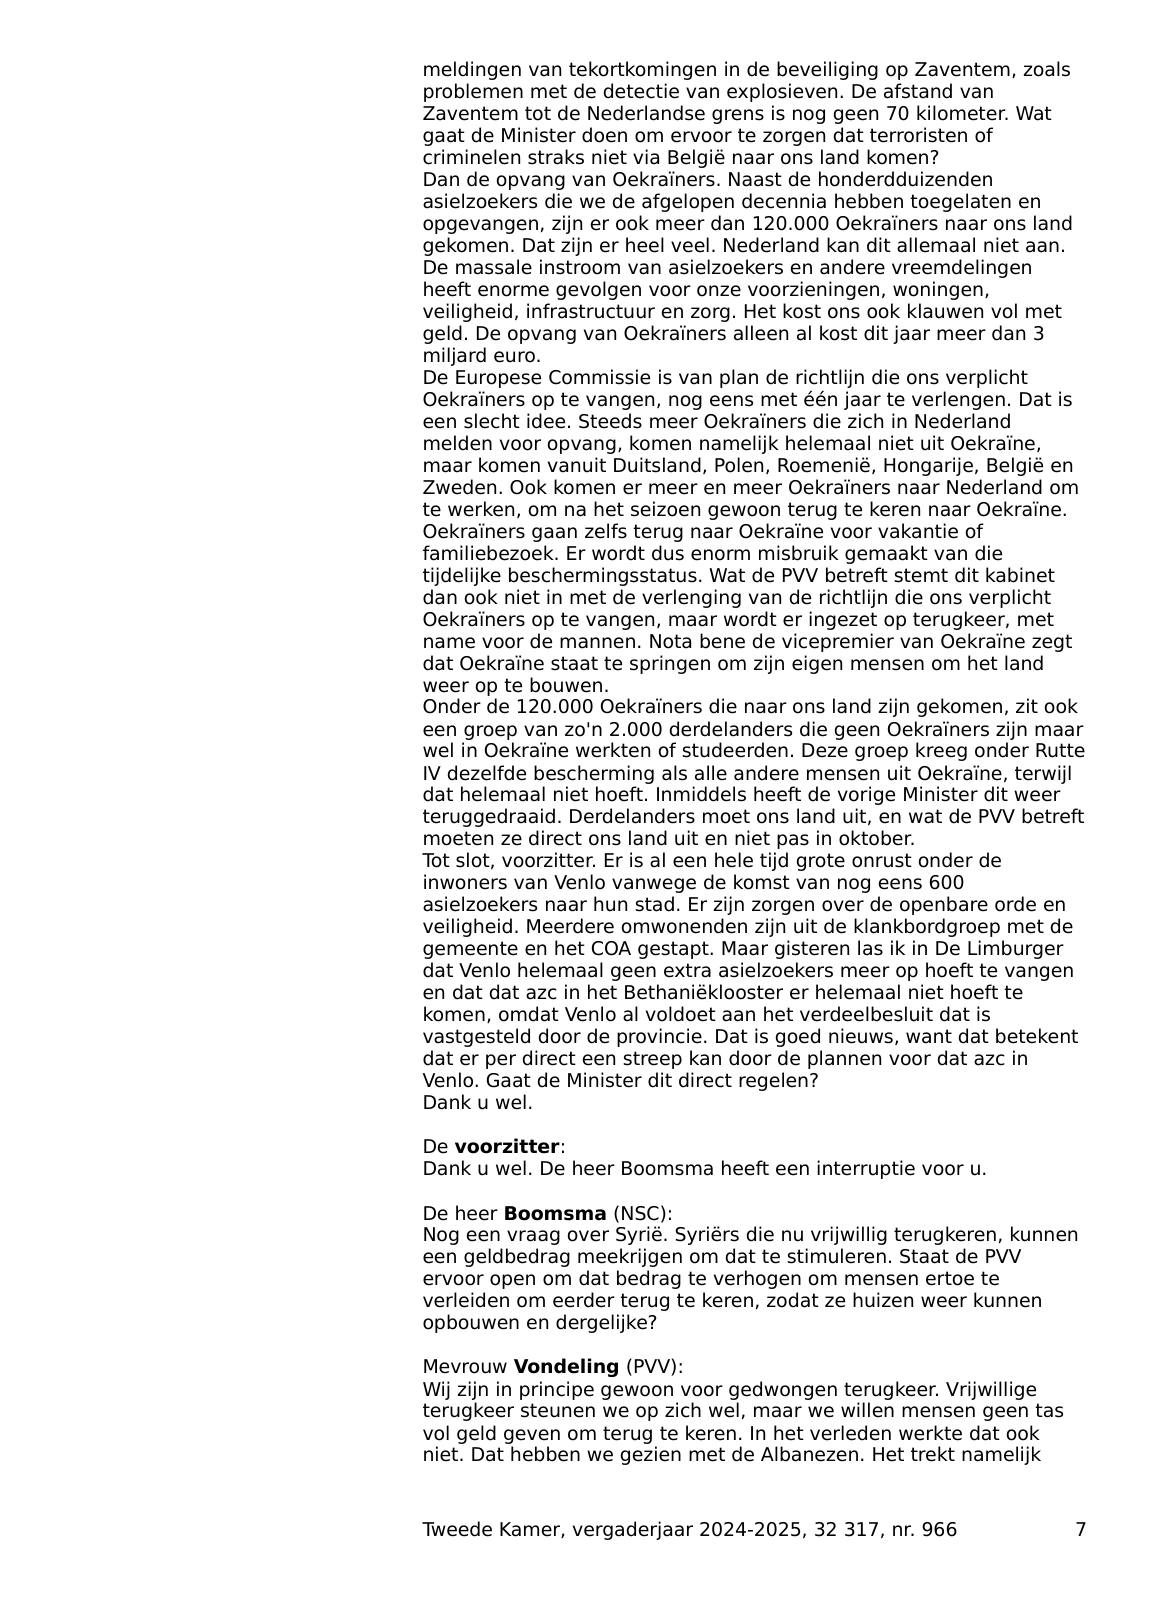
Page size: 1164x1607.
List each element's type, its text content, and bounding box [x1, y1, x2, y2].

text Dan de opvang van Oekraïners. Naast de honderdduizenden asielzoekers die we de afgelopen decennia hebben toegelaten en opgevangen, zijn er ook meer dan 120.000 Oekraïners naar ons land gekomen. Dat zijn er heel veel. Nederland kan dit allemaal niet aan. De massale instroom van asielzoekers en andere vreemdelingen heeft enorme gevolgen voor onze voorzieningen, woningen, veiligheid, infrastructuur en zorg. Het kost ons ook klauwen vol met geld. De opvang van Oekraïners alleen al kost dit jaar meer dan 3 miljard euro. [422, 169, 1087, 367]
text De voorzitter: [422, 1136, 1087, 1158]
text Dank u wel. [422, 1092, 1087, 1114]
text De heer Boomsma (NSC): [422, 1202, 1087, 1224]
text Nog een vraag over Syrië. Syriërs die nu vrijwillig terugkeren, kunnen een geldbedrag meekrijgen om dat te stimuleren. Staat de PVV ervoor open om dat bedrag te verhogen om mensen ertoe te verleiden om eerder terug te keren, zodat ze huizen weer kunnen opbouwen en dergelijke? [422, 1224, 1087, 1334]
text meldingen van tekortkomingen in de beveiliging op Zaventem, zoals problemen met de detectie van explosieven. De afstand van Zaventem tot de Nederlandse grens is nog geen 70 kilometer. Wat gaat de Minister doen om ervoor te zorgen dat terroristen of criminelen straks niet via België naar ons land komen? [422, 59, 1087, 169]
text Mevrouw Vondeling (PVV): [422, 1356, 1087, 1378]
text Dank u wel. De heer Boomsma heeft een interruptie voor u. [422, 1158, 1087, 1180]
text De Europese Commissie is van plan de richtlijn die ons verplicht Oekraïners op te vangen, nog eens met één jaar te verlengen. Dat is een slecht idee. Steeds meer Oekraïners die zich in Nederland melden voor opvang, komen namelijk helemaal niet uit Oekraïne, maar komen vanuit Duitsland, Polen, Roemenië, Hongarije, België en Zweden. Ook komen er meer en meer Oekraïners naar Nederland om te werken, om na het seizoen gewoon terug te keren naar Oekraïne. Oekraïners gaan zelfs terug naar Oekraïne voor vakantie of familiebezoek. Er wordt dus enorm misbruik gemaakt van die tijdelijke beschermingsstatus. Wat de PVV betreft stemt dit kabinet dan ook niet in met de verlenging van de richtlijn die ons verplicht Oekraïners op te vangen, maar wordt er ingezet op terugkeer, met name voor de mannen. Nota bene de vicepremier van Oekraïne zegt dat Oekraïne staat te springen om zijn eigen mensen om het land weer op te bouwen. [422, 367, 1087, 696]
text Tot slot, voorzitter. Er is al een hele tijd grote onrust onder de inwoners van Venlo vanwege de komst van nog eens 600 asielzoekers naar hun stad. Er zijn zorgen over de openbare orde en veiligheid. Meerdere omwonenden zijn uit de klankbordgroep met de gemeente en het COA gestapt. Maar gisteren las ik in De Limburger dat Venlo helemaal geen extra asielzoekers meer op hoeft te vangen en dat dat azc in het Bethaniëklooster er helemaal niet hoeft te komen, omdat Venlo al voldoet aan het verdeelbesluit dat is vastgesteld door de provincie. Dat is goed nieuws, want dat betekent dat er per direct een streep kan door de plannen voor dat azc in Venlo. Gaat de Minister dit direct regelen? [422, 850, 1087, 1092]
text Onder de 120.000 Oekraïners die naar ons land zijn gekomen, zit ook een groep van zo'n 2.000 derdelanders die geen Oekraïners zijn maar wel in Oekraïne werkten of studeerden. Deze groep kreeg onder Rutte IV dezelfde bescherming als alle andere mensen uit Oekraïne, terwijl dat helemaal niet hoeft. Inmiddels heeft de vorige Minister dit weer teruggedraaid. Derdelanders moet ons land uit, en wat de PVV betreft moeten ze direct ons land uit en niet pas in oktober. [422, 696, 1087, 850]
text Wij zijn in principe gewoon voor gedwongen terugkeer. Vrijwillige terugkeer steunen we op zich wel, maar we willen mensen geen tas vol geld geven om terug te keren. In het verleden werkte dat ook niet. Dat hebben we gezien met de Albanezen. Het trekt namelijk [422, 1378, 1087, 1466]
